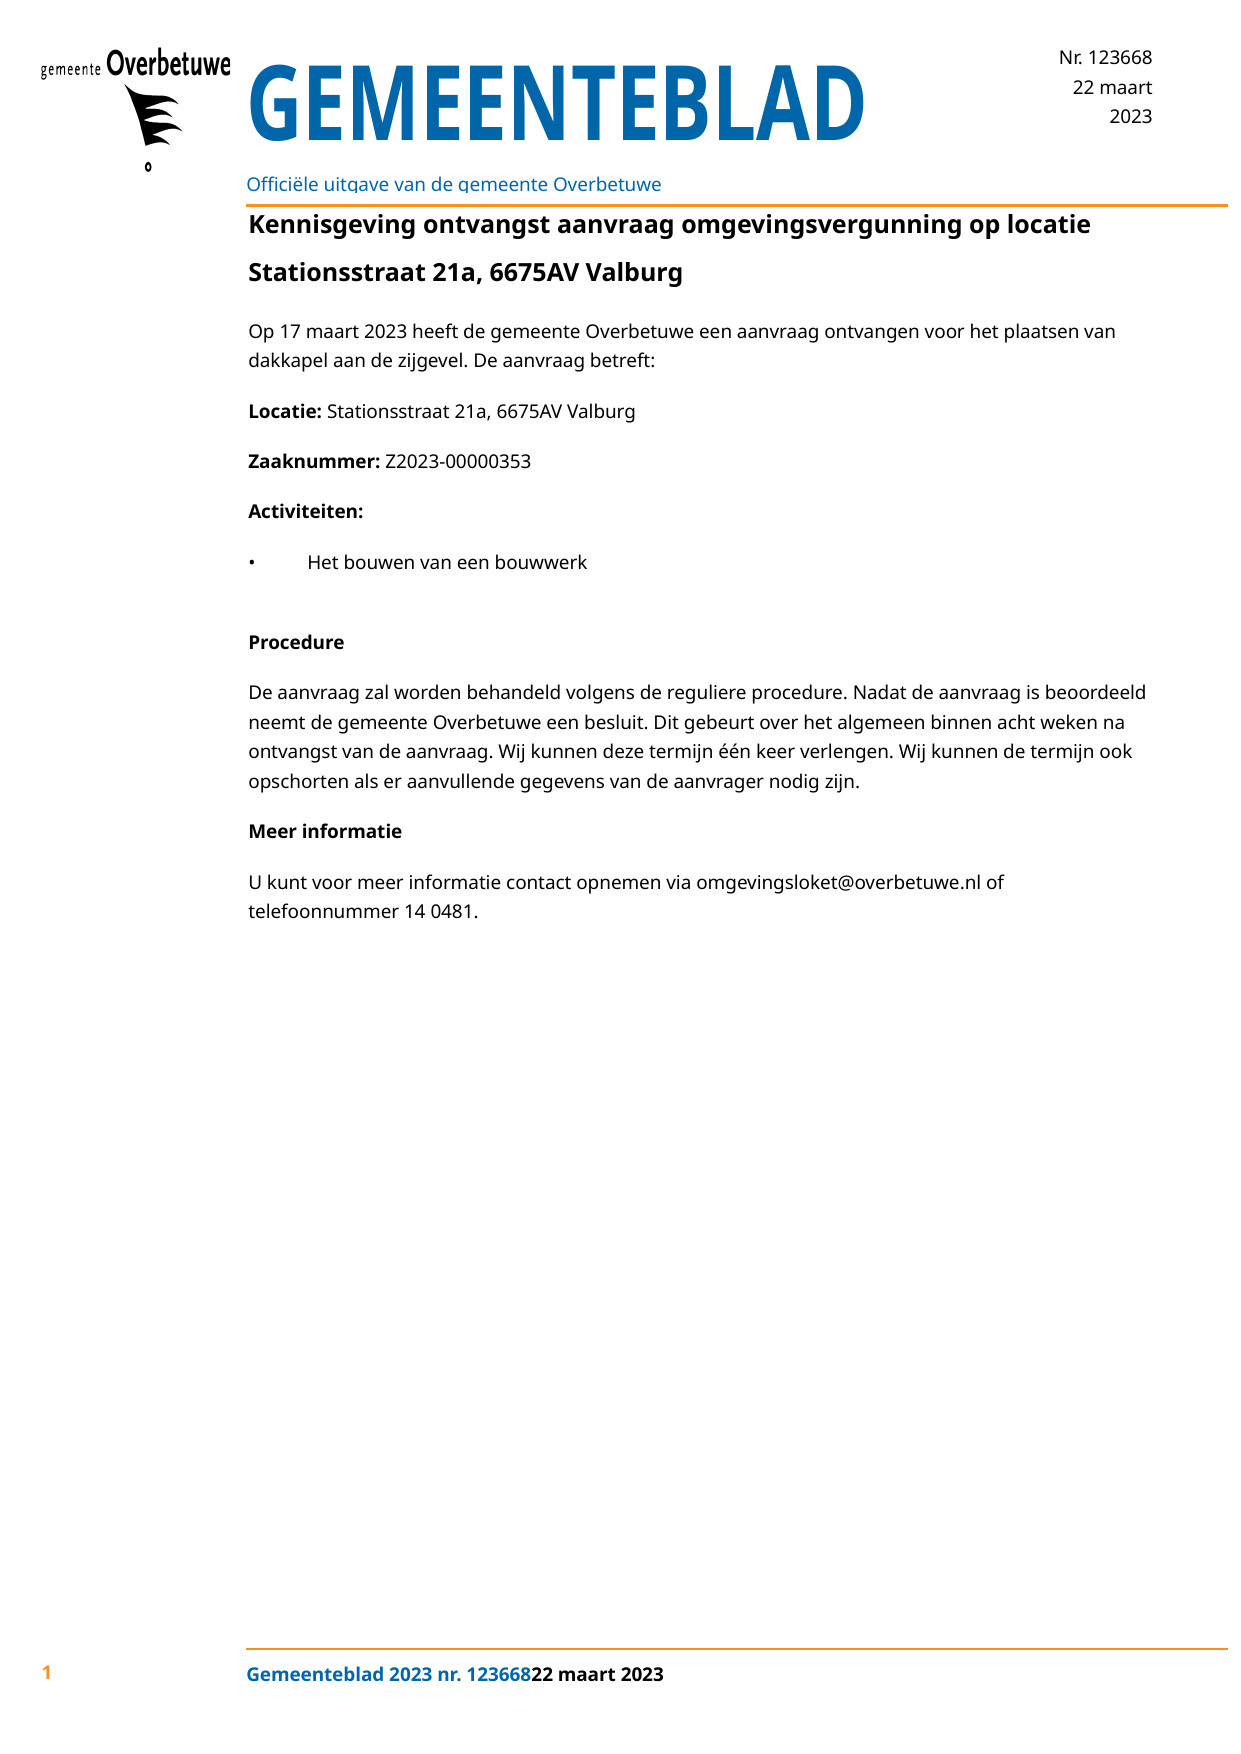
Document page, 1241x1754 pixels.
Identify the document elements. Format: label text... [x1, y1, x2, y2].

list Het bouwen van een bouwwerk [248, 549, 1152, 575]
text Meer informatie [248, 819, 1152, 844]
text Zaaknummer: Z2023-00000353 [248, 448, 1152, 474]
text Procedure [248, 629, 1152, 655]
picture [41, 47, 231, 172]
text Op 17 maart 2023 heeft de gemeente Overbetuwe een aanvraag ontvangen voor het plaatsen van dakkapel aan de zijgevel. De aanvraag betreft: [248, 318, 1152, 373]
text Activiteiten: [248, 499, 1152, 524]
text U kunt voor meer informatie contact opnemen via omgevingsloket@overbetuwe.nl of telefoonnummer 14 0481. [248, 869, 1152, 924]
text Kennisgeving ontvangst aanvraag omgevingsvergunning op locatie Stationsstraat 21a, 6675AV Valburg [248, 207, 1152, 288]
text De aanvraag zal worden behandeld volgens de reguliere procedure. Nadat de aanvraag is beoordeeld neemt de gemeente Overbetuwe een besluit. Dit gebeurt over het algemeen binnen acht weken na ontvangst van de aanvraag. Wij kunnen deze termijn één keer verlengen. Wij kunnen de termijn ook opschorten als er aanvullende gegevens van de aanvrager nodig zijn. [248, 679, 1152, 794]
text Locatie: Stationsstraat 21a, 6675AV Valburg [248, 398, 1152, 424]
